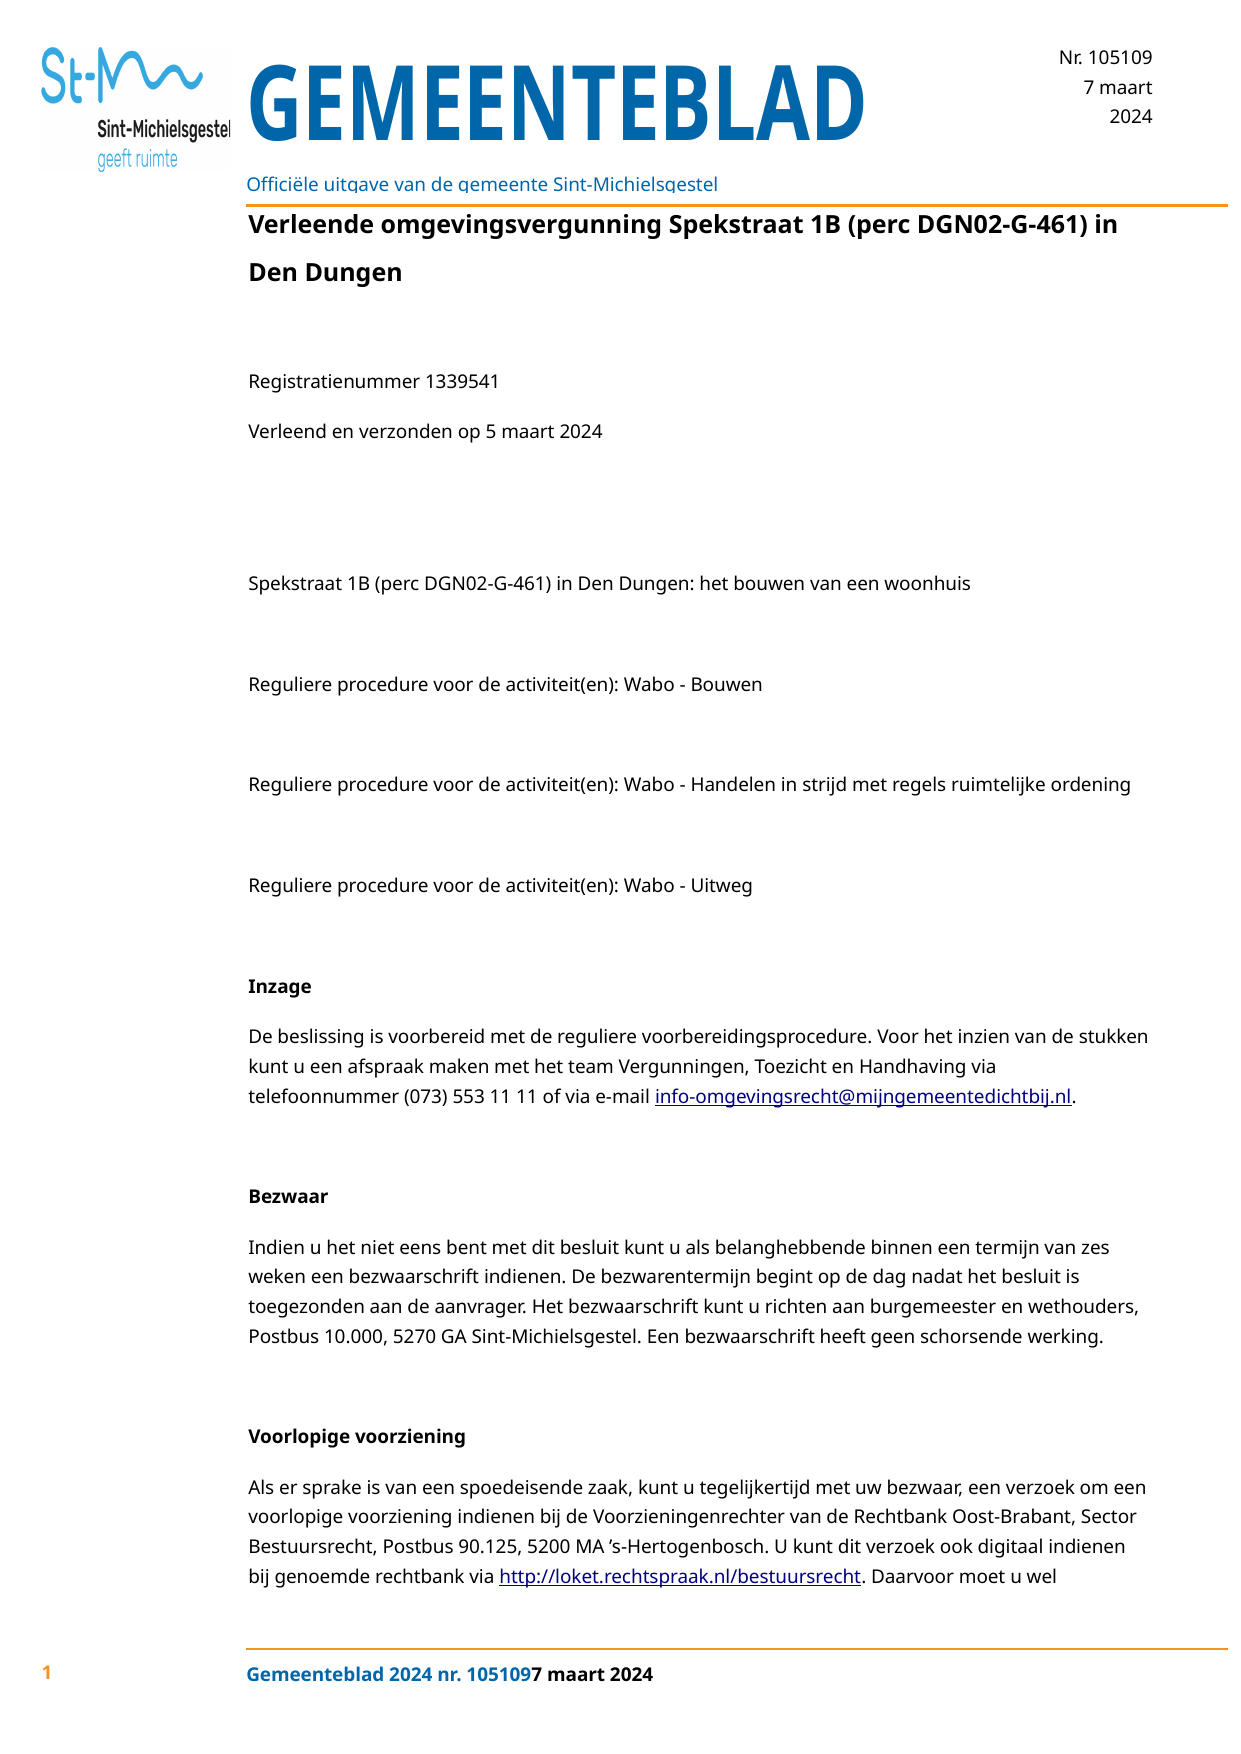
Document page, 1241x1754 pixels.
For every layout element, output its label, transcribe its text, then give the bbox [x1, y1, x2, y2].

text Reguliere procedure voor de activiteit(en): Wabo - Uitweg [248, 872, 1152, 898]
text De beslissing is voorbereid met de reguliere voorbereidingsprocedure. Voor het inzien van de stukken kunt u een afspraak maken met het team Vergunningen, Toezicht en Handhaving via telefoonnummer (073) 553 11 11 of via e-mail info-omgevingsrecht@mijngemeentedichtbij.nl. [248, 1024, 1152, 1109]
text Indien u het niet eens bent met dit besluit kunt u als belanghebbende binnen een termijn van zes weken een bezwaarschrift indienen. De bezwarentermijn begint op de dag nadat het besluit is toegezonden aan de aanvrager. Het bezwaarschrift kunt u richten aan burgemeester en wethouders, Postbus 10.000, 5270 GA Sint-Michielsgestel. Een bezwaarschrift heeft geen schorsende werking. [248, 1234, 1152, 1349]
text Spekstraat 1B (perc DGN02-G-461) in Den Dungen: het bouwen van een woonhuis [248, 570, 1152, 596]
text Als er sprake is van een spoedeisende zaak, kunt u tegelijkertijd met uw bezwaar, een verzoek om een voorlopige voorziening indienen bij de Voorzieningenrechter van de Rechtbank Oost-Brabant, Sector Bestuursrecht, Postbus 90.125, 5200 MA ’s-Hertogenbosch. U kunt dit verzoek ook digitaal indienen bij genoemde rechtbank via http://loket.rechtspraak.nl/bestuursrecht. Daarvoor moet u wel [248, 1474, 1152, 1589]
text Verleende omgevingsvergunning Spekstraat 1B (perc DGN02-G-461) in Den Dungen [248, 207, 1152, 288]
text Registratienummer 1339541 [248, 368, 1152, 394]
text Verleend en verzonden op 5 maart 2024 [248, 419, 1152, 444]
text Bezwaar [248, 1184, 1152, 1209]
text Voorlopige voorziening [248, 1424, 1152, 1449]
text Inzage [248, 973, 1152, 999]
text Reguliere procedure voor de activiteit(en): Wabo - Bouwen [248, 671, 1152, 697]
text Reguliere procedure voor de activiteit(en): Wabo - Handelen in strijd met regels ruimtelijke ordening [248, 772, 1152, 797]
picture [41, 47, 231, 172]
